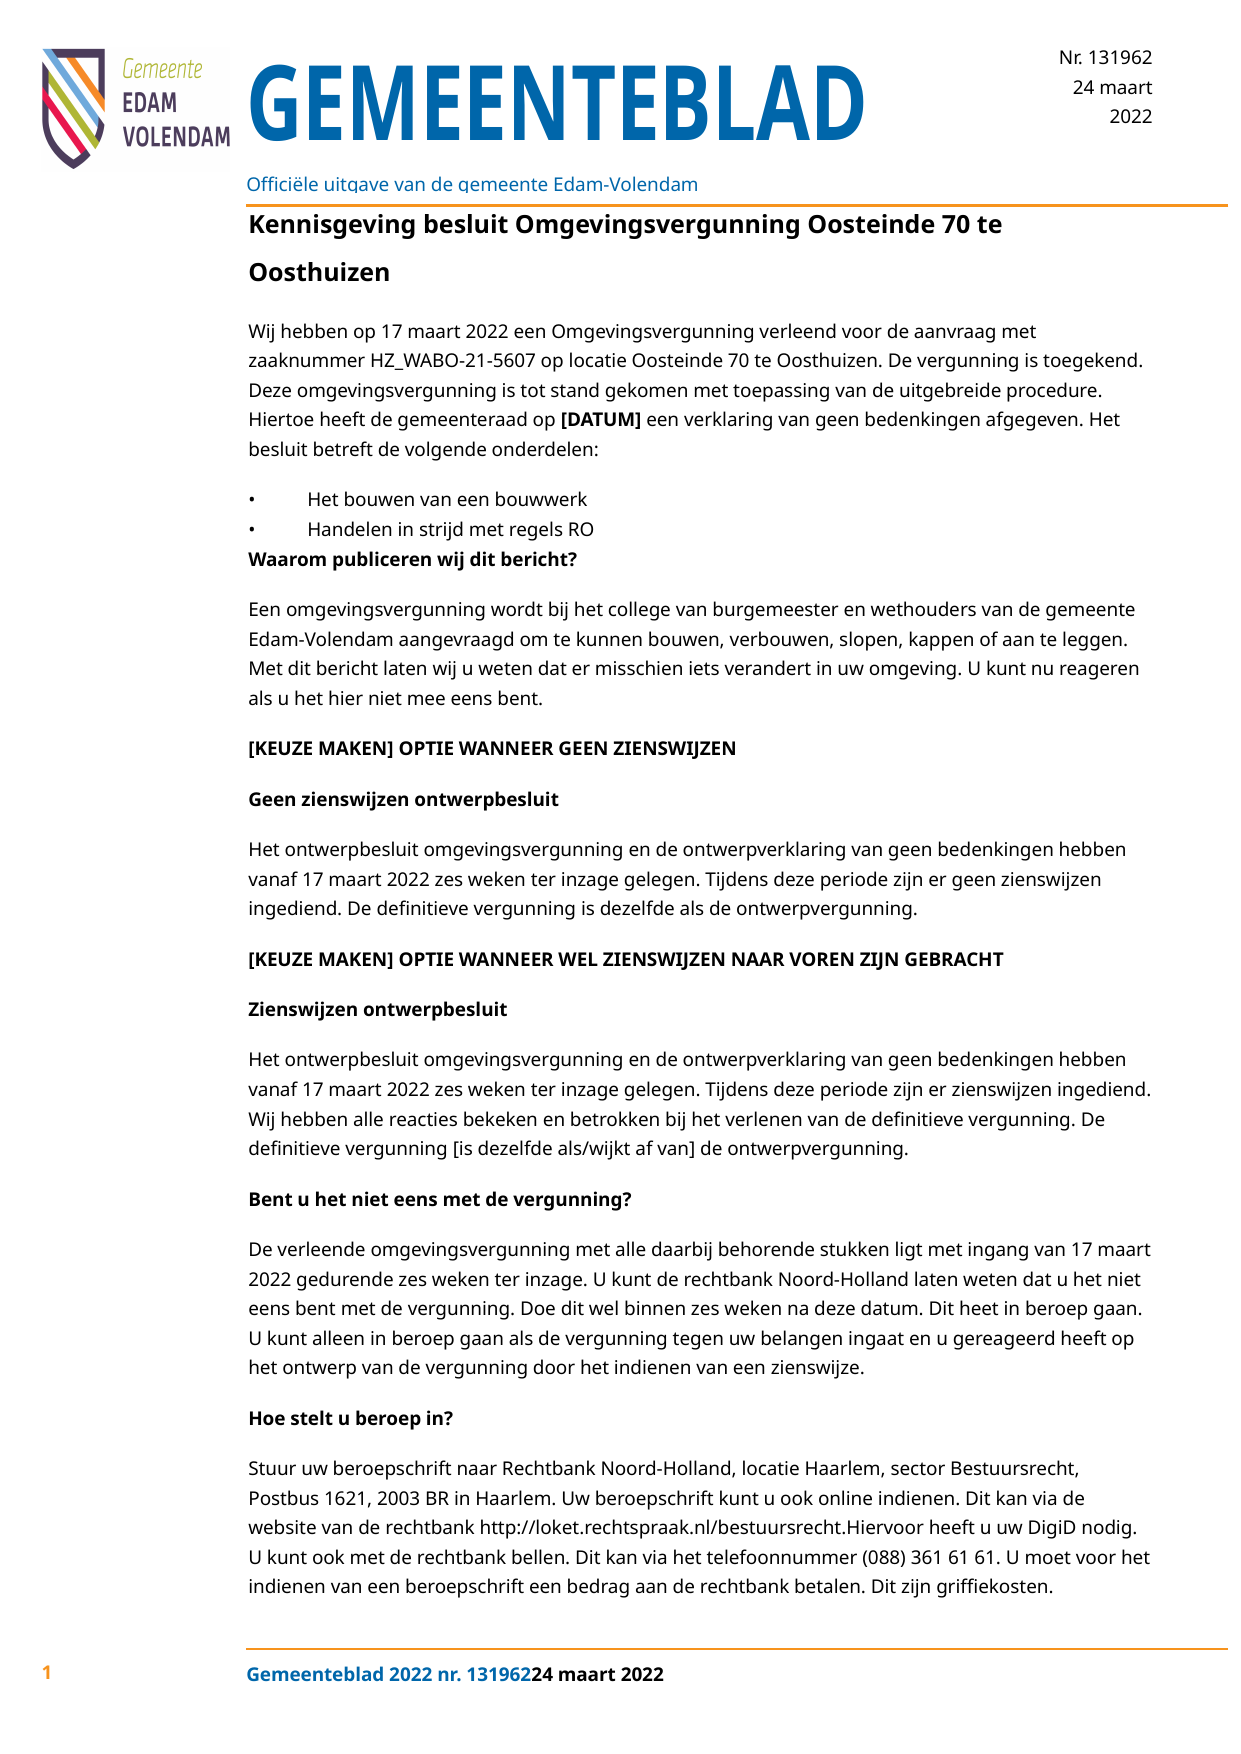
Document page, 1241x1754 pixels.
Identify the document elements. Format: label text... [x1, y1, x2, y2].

text Geen zienswijzen ontwerpbesluit [248, 786, 1152, 812]
text [KEUZE MAKEN] OPTIE WANNEER GEEN ZIENSWIJZEN [248, 735, 1152, 761]
text De verleende omgevingsvergunning met alle daarbij behorende stukken ligt met ingang van 17 maart 2022 gedurende zes weken ter inzage. U kunt de rechtbank Noord-Holland laten weten dat u het niet eens bent met de vergunning. Doe dit wel binnen zes weken na deze datum. Dit heet in beroep gaan. U kunt alleen in beroep gaan als de vergunning tegen uw belangen ingaat en u gereageerd heeft op het ontwerp van de vergunning door het indienen van een zienswijze. [248, 1236, 1152, 1380]
text Bent u het niet eens met de vergunning? [248, 1186, 1152, 1212]
text Zienswijzen ontwerpbesluit [248, 996, 1152, 1022]
text Een omgevingsvergunning wordt bij het college van burgemeester en wethouders van de gemeente Edam-Volendam aangevraagd om te kunnen bouwen, verbouwen, slopen, kappen of aan te leggen. Met dit bericht laten wij u weten dat er misschien iets verandert in uw omgeving. U kunt nu reageren als u het hier niet mee eens bent. [248, 596, 1152, 711]
text Wij hebben op 17 maart 2022 een Omgevingsvergunning verleend voor de aanvraag met zaaknummer HZ_WABO-21-5607 op locatie Oosteinde 70 te Oosthuizen. De vergunning is toegekend. Deze omgevingsvergunning is tot stand gekomen met toepassing van de uitgebreide procedure. Hiertoe heeft de gemeenteraad op [DATUM] een verklaring van geen bedenkingen afgegeven. Het besluit betreft de volgende onderdelen: [248, 318, 1152, 462]
text Kennisgeving besluit Omgevingsvergunning Oosteinde 70 te Oosthuizen [248, 207, 1152, 288]
list Handelen in strijd met regels RO [248, 516, 1152, 542]
text Waarom publiceren wij dit bericht? [248, 546, 1152, 572]
text [KEUZE MAKEN] OPTIE WANNEER WEL ZIENSWIJZEN NAAR VOREN ZIJN GEBRACHT [248, 946, 1152, 972]
text Stuur uw beroepschrift naar Rechtbank Noord-Holland, locatie Haarlem, sector Bestuursrecht, Postbus 1621, 2003 BR in Haarlem. Uw beroepschrift kunt u ook online indienen. Dit kan via de website van de rechtbank http://loket.rechtspraak.nl/bestuursrecht.Hiervoor heeft u uw DigiD nodig. U kunt ook met de rechtbank bellen. Dit kan via het telefoonnummer (088) 361 61 61. U moet voor het indienen van een beroepschrift een bedrag aan de rechtbank betalen. Dit zijn griffiekosten. [248, 1455, 1152, 1599]
list Het bouwen van een bouwwerk [248, 487, 1152, 512]
text Het ontwerpbesluit omgevingsvergunning en de ontwerpverklaring van geen bedenkingen hebben vanaf 17 maart 2022 zes weken ter inzage gelegen. Tijdens deze periode zijn er geen zienswijzen ingediend. De definitieve vergunning is dezelfde als de ontwerpvergunning. [248, 836, 1152, 921]
text Het ontwerpbesluit omgevingsvergunning en de ontwerpverklaring van geen bedenkingen hebben vanaf 17 maart 2022 zes weken ter inzage gelegen. Tijdens deze periode zijn er zienswijzen ingediend. Wij hebben alle reacties bekeken en betrokken bij het verlenen van de definitieve vergunning. De definitieve vergunning [is dezelfde als/wijkt af van] de ontwerpvergunning. [248, 1047, 1152, 1161]
picture [41, 47, 231, 172]
text Hoe stelt u beroep in? [248, 1405, 1152, 1431]
